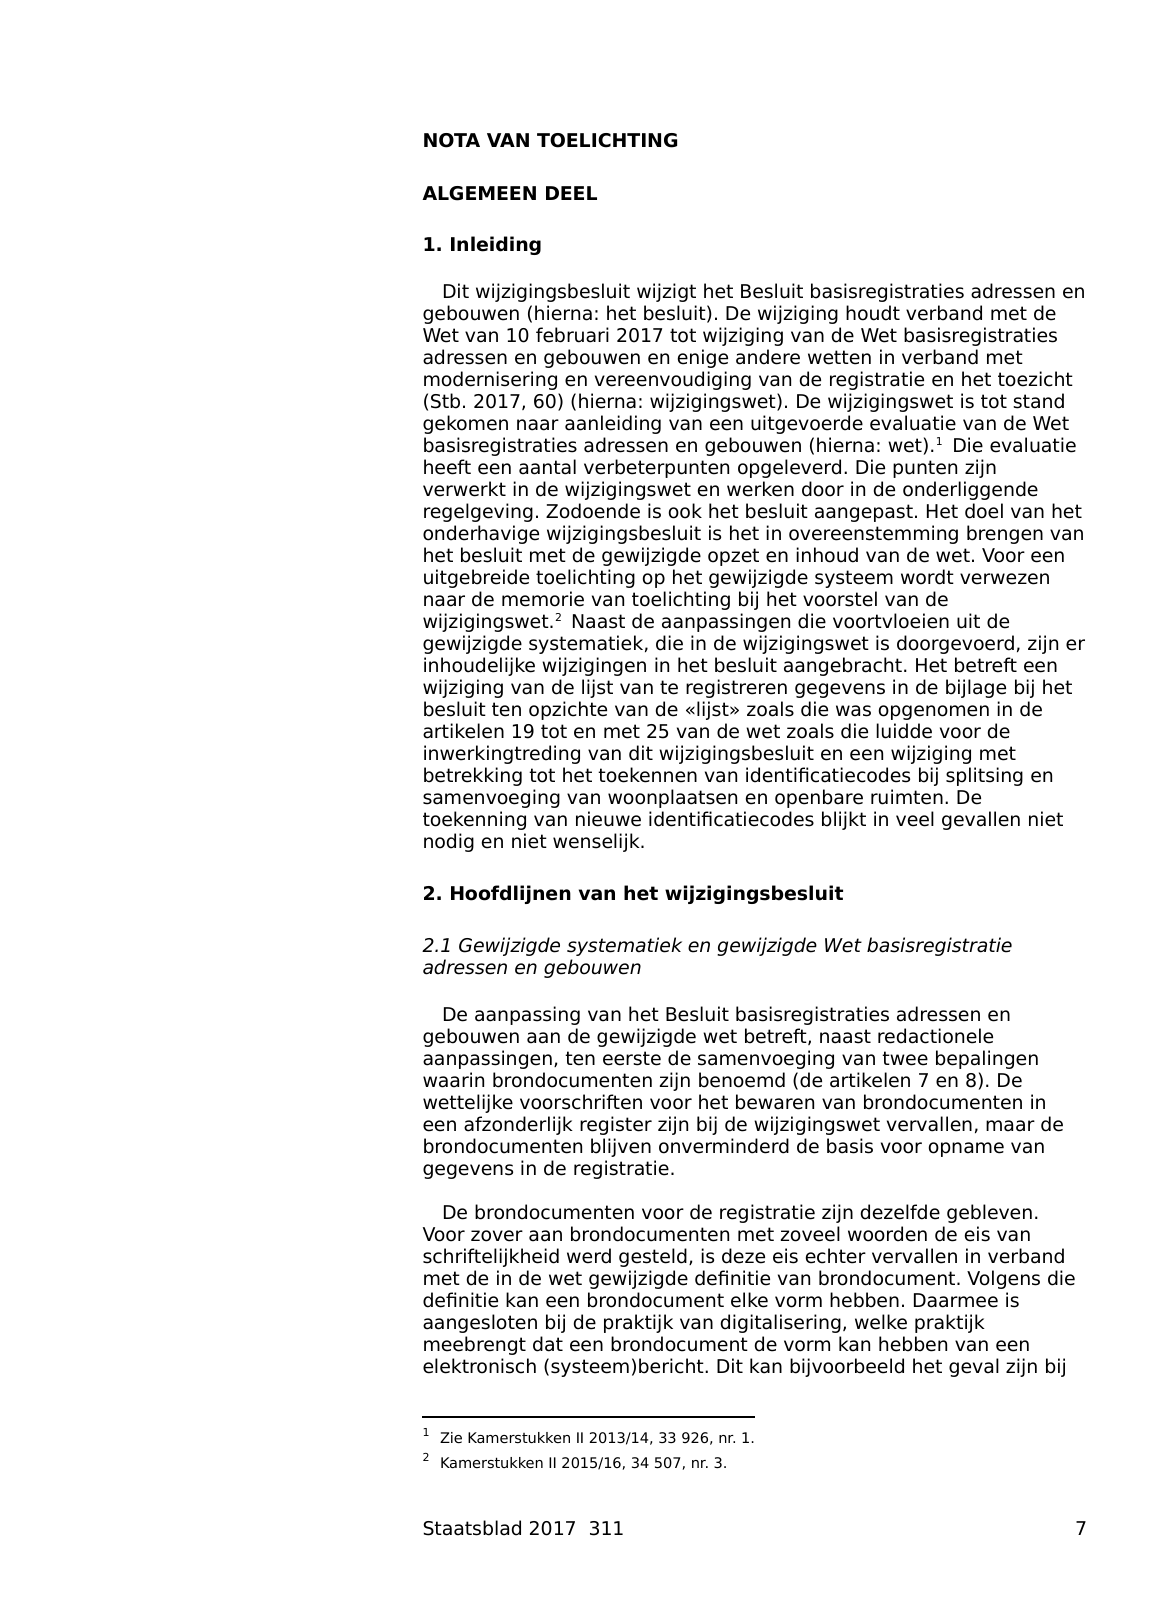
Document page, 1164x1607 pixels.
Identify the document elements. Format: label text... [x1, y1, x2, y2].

text Kamerstukken II 2015/16, 34 507, nr. 3. [422, 1451, 1087, 1473]
subtitle 2. Hoofdlijnen van het wijzigingsbesluit [422, 883, 1087, 905]
subtitle ALGEMEEN DEEL [422, 182, 1087, 204]
text Zie Kamerstukken II 2013/14, 33 926, nr. 1. [422, 1426, 1087, 1448]
text De aanpassing van het Besluit basisregistraties adressen en gebouwen aan de gewijzigde wet betreft, naast redactionele aanpassingen, ten eerste de samenvoeging van twee bepalingen waarin brondocumenten zijn benoemd (de artikelen 7 en 8). De wettelijke voorschriften voor het bewaren van brondocumenten in een afzonderlijk register zijn bij de wijzigingswet vervallen, maar de brondocumenten blijven onverminderd de basis voor opname van gegevens in de registratie. [422, 1004, 1087, 1179]
text Dit wijzigingsbesluit wijzigt het Besluit basisregistraties adressen en gebouwen (hierna: het besluit). De wijziging houdt verband met de Wet van 10 februari 2017 tot wijziging van de Wet basisregistraties adressen en gebouwen en enige andere wetten in verband met modernisering en vereenvoudiging van de registratie en het toezicht (Stb. 2017, 60) (hierna: wijzigingswet). De wijzigingswet is tot stand gekomen naar aanleiding van een uitgevoerde evaluatie van de Wet basisregistraties adressen en gebouwen (hierna: wet). Die evaluatie heeft een aantal verbeterpunten opgeleverd. Die punten zijn verwerkt in de wijzigingswet en werken door in de onderliggende regelgeving. Zodoende is ook het besluit aangepast. Het doel van het onderhavige wijzigingsbesluit is het in overeenstemming brengen van het besluit met de gewijzigde opzet en inhoud van de wet. Voor een uitgebreide toelichting op het gewijzigde systeem wordt verwezen naar de memorie van toelichting bij het voorstel van de wijzigingswet. Naast de aanpassingen die voortvloeien uit de gewijzigde systematiek, die in de wijzigingswet is doorgevoerd, zijn er inhoudelijke wijzigingen in het besluit aangebracht. Het betreft een wijziging van de lijst van te registreren gegevens in de bijlage bij het besluit ten opzichte van de «lijst» zoals die was opgenomen in de artikelen 19 tot en met 25 van de wet zoals die luidde voor de inwerkingtreding van dit wijzigingsbesluit en een wijziging met betrekking tot het toekennen van identificatiecodes bij splitsing en samenvoeging van woonplaatsen en openbare ruimten. De toekenning van nieuwe identificatiecodes blijkt in veel gevallen niet nodig en niet wenselijk. [422, 281, 1087, 853]
subtitle 1. Inleiding [422, 234, 1087, 256]
text De brondocumenten voor de registratie zijn dezelfde gebleven. Voor zover aan brondocumenten met zoveel woorden de eis van schriftelijkheid werd gesteld, is deze eis echter vervallen in verband met de in de wet gewijzigde definitie van brondocument. Volgens die definitie kan een brondocument elke vorm hebben. Daarmee is aangesloten bij de praktijk van digitalisering, welke praktijk meebrengt dat een brondocument de vorm kan hebben van een elektronisch (systeem)bericht. Dit kan bijvoorbeeld het geval zijn bij [422, 1202, 1087, 1378]
subtitle 2.1 Gewijzigde systematiek en gewijzigde Wet basisregistratie adressen en gebouwen [422, 935, 1087, 979]
subtitle NOTA VAN TOELICHTING [422, 130, 1087, 152]
